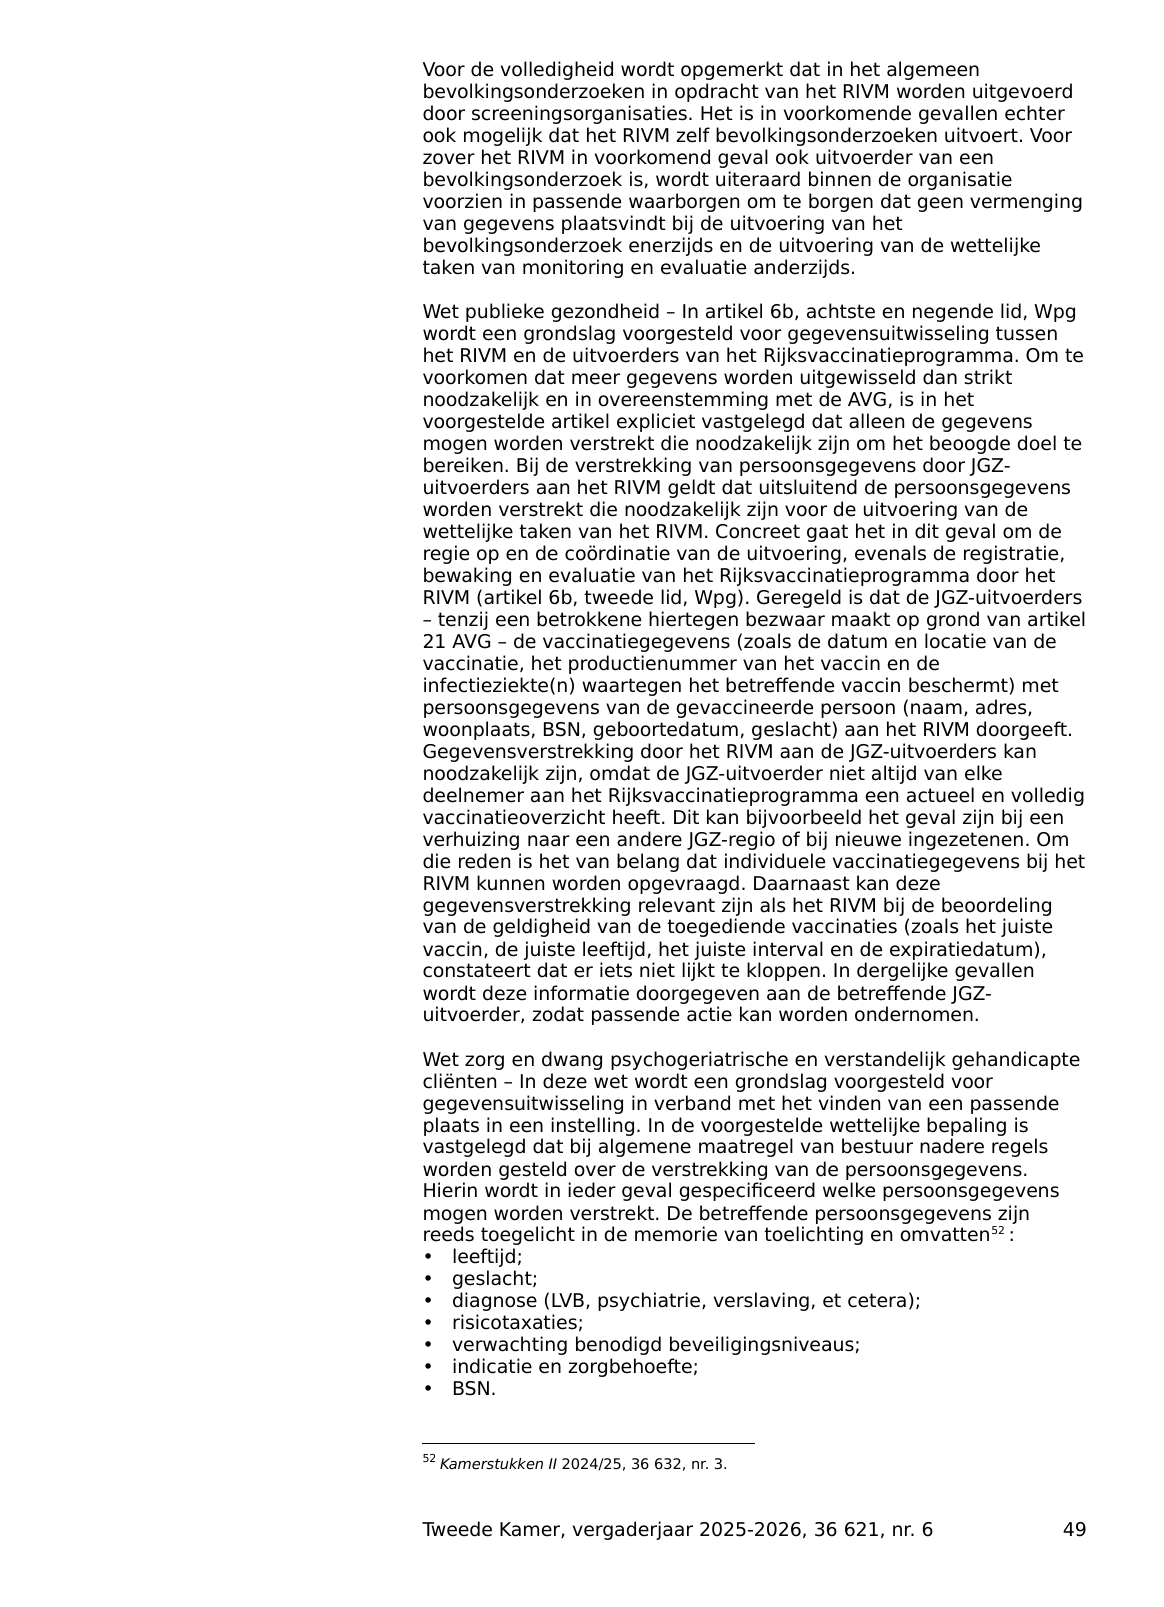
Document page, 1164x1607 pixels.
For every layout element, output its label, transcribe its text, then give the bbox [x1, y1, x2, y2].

text • BSN. [422, 1378, 1087, 1400]
text Wet publieke gezondheid – In artikel 6b, achtste en negende lid, Wpg wordt een grondslag voorgesteld voor gegevensuitwisseling tussen het RIVM en de uitvoerders van het Rijksvaccinatieprogramma. Om te voorkomen dat meer gegevens worden uitgewisseld dan strikt noodzakelijk en in overeenstemming met de AVG, is in het voorgestelde artikel expliciet vastgelegd dat alleen de gegevens mogen worden verstrekt die noodzakelijk zijn om het beoogde doel te bereiken. Bij de verstrekking van persoonsgegevens door JGZ-uitvoerders aan het RIVM geldt dat uitsluitend de persoonsgegevens worden verstrekt die noodzakelijk zijn voor de uitvoering van de wettelijke taken van het RIVM. Concreet gaat het in dit geval om de regie op en de coördinatie van de uitvoering, evenals de registratie, bewaking en evaluatie van het Rijksvaccinatieprogramma door het RIVM (artikel 6b, tweede lid, Wpg). Geregeld is dat de JGZ-uitvoerders – tenzij een betrokkene hiertegen bezwaar maakt op grond van artikel 21 AVG – de vaccinatiegegevens (zoals de datum en locatie van de vaccinatie, het productienummer van het vaccin en de infectieziekte(n) waartegen het betreffende vaccin beschermt) met persoonsgegevens van de gevaccineerde persoon (naam, adres, woonplaats, BSN, geboortedatum, geslacht) aan het RIVM doorgeeft. Gegevensverstrekking door het RIVM aan de JGZ-uitvoerders kan noodzakelijk zijn, omdat de JGZ-uitvoerder niet altijd van elke deelnemer aan het Rijksvaccinatieprogramma een actueel en volledig vaccinatieoverzicht heeft. Dit kan bijvoorbeeld het geval zijn bij een verhuizing naar een andere JGZ-regio of bij nieuwe ingezetenen. Om die reden is het van belang dat individuele vaccinatiegegevens bij het RIVM kunnen worden opgevraagd. Daarnaast kan deze gegevensverstrekking relevant zijn als het RIVM bij de beoordeling van de geldigheid van de toegediende vaccinaties (zoals het juiste vaccin, de juiste leeftijd, het juiste interval en de expiratiedatum), constateert dat er iets niet lijkt te kloppen. In dergelijke gevallen wordt deze informatie doorgegeven aan de betreffende JGZ-uitvoerder, zodat passende actie kan worden ondernomen. [422, 301, 1087, 1026]
text • geslacht; [422, 1268, 1087, 1290]
text Kamerstukken II 2024/25, 36 632, nr. 3. [422, 1452, 1087, 1474]
text • indicatie en zorgbehoefte; [422, 1356, 1087, 1378]
text Wet zorg en dwang psychogeriatrische en verstandelijk gehandicapte cliënten – In deze wet wordt een grondslag voorgesteld voor gegevensuitwisseling in verband met het vinden van een passende plaats in een instelling. In de voorgestelde wettelijke bepaling is vastgelegd dat bij algemene maatregel van bestuur nadere regels worden gesteld over de verstrekking van de persoonsgegevens. Hierin wordt in ieder geval gespecificeerd welke persoonsgegevens mogen worden verstrekt. De betreffende persoonsgegevens zijn reeds toegelicht in de memorie van toelichting en omvatten: [422, 1048, 1087, 1246]
text • risicotaxaties; [422, 1312, 1087, 1334]
text • leeftijd; [422, 1246, 1087, 1268]
text Voor de volledigheid wordt opgemerkt dat in het algemeen bevolkingsonderzoeken in opdracht van het RIVM worden uitgevoerd door screeningsorganisaties. Het is in voorkomende gevallen echter ook mogelijk dat het RIVM zelf bevolkingsonderzoeken uitvoert. Voor zover het RIVM in voorkomend geval ook uitvoerder van een bevolkingsonderzoek is, wordt uiteraard binnen de organisatie voorzien in passende waarborgen om te borgen dat geen vermenging van gegevens plaatsvindt bij de uitvoering van het bevolkingsonderzoek enerzijds en de uitvoering van de wettelijke taken van monitoring en evaluatie anderzijds. [422, 59, 1087, 279]
text • diagnose (LVB, psychiatrie, verslaving, et cetera); [422, 1290, 1087, 1312]
text • verwachting benodigd beveiligingsniveaus; [422, 1334, 1087, 1356]
